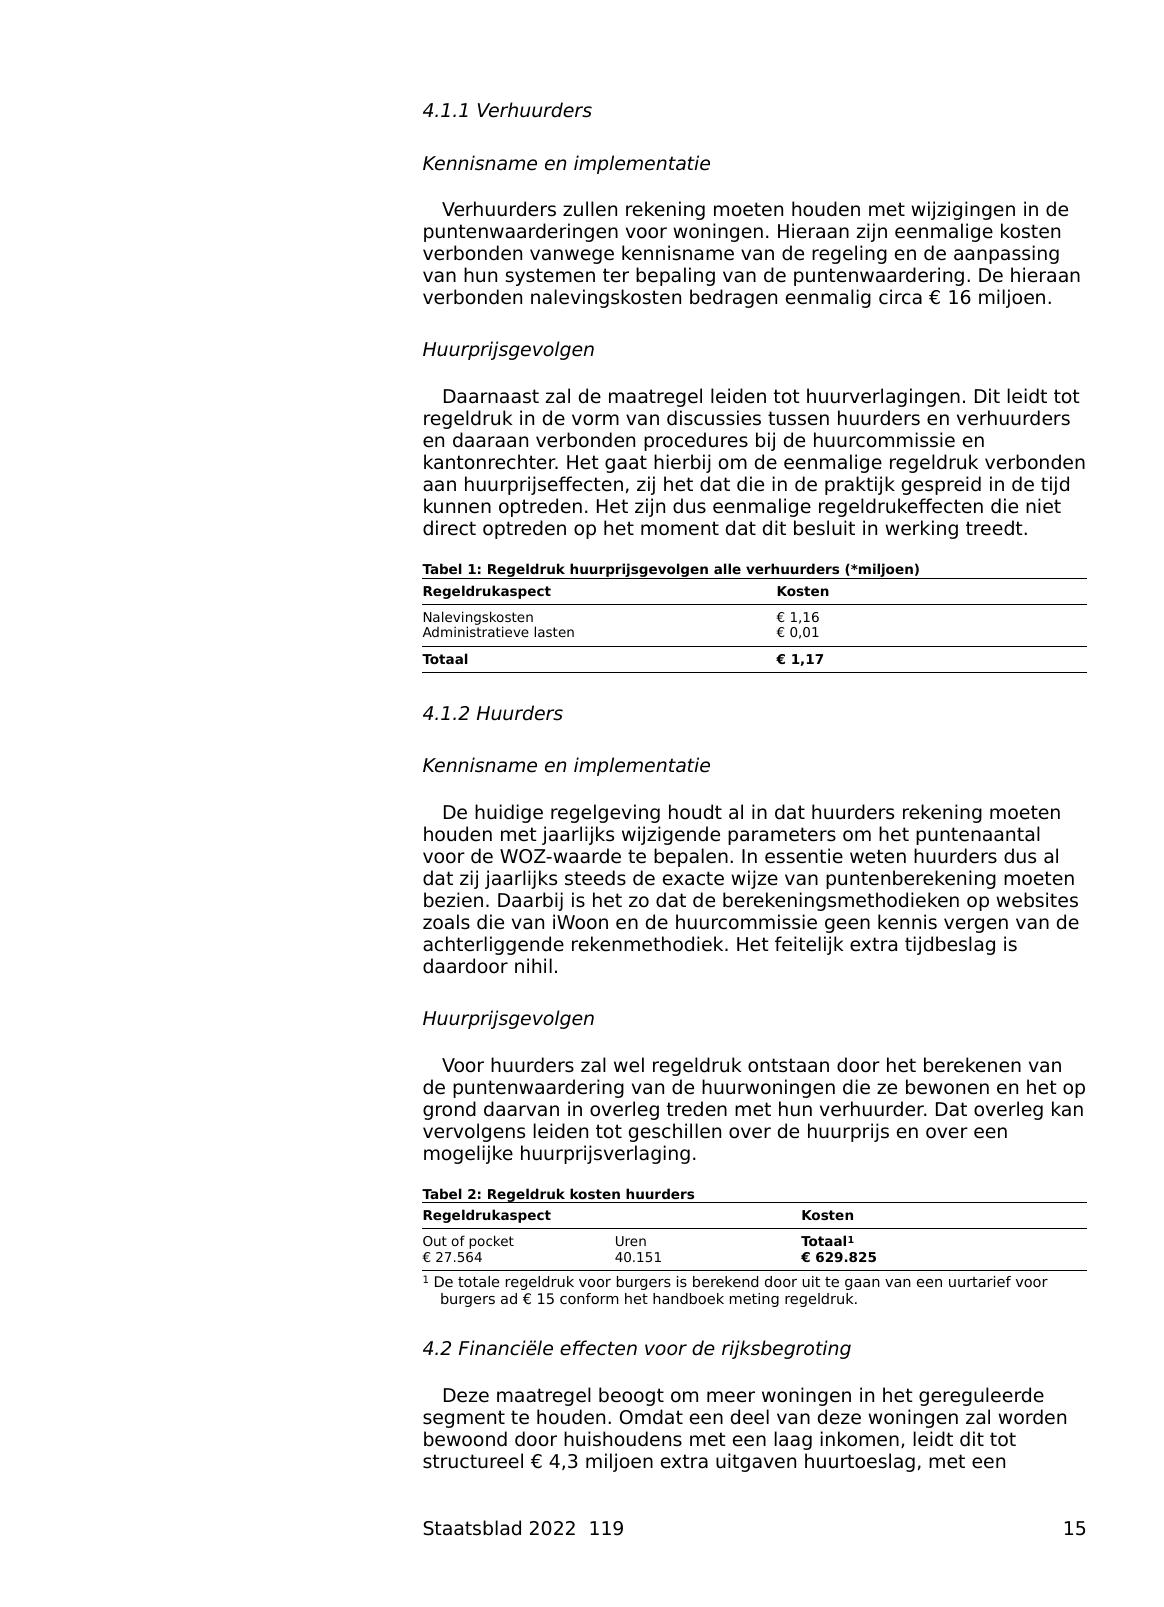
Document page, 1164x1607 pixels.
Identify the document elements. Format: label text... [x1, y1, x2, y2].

table_cell Regeldrukaspect [422, 1203, 795, 1228]
text Deze maatregel beoogt om meer woningen in het gereguleerde segment te houden. Omdat een deel van deze woningen zal worden bewoond door huishoudens met een laag inkomen, leidt dit tot structureel € 4,3 miljoen extra uitgaven huurtoeslag, met een [422, 1385, 1087, 1473]
table_cell € 1,16 [770, 605, 1087, 625]
table_header Tabel 2: Regeldruk kosten huurders [422, 1186, 1087, 1202]
subtitle Huurprijsgevolgen [422, 1008, 1087, 1030]
text Verhuurders zullen rekening moeten houden met wijzigingen in de puntenwaarderingen voor woningen. Hieraan zijn eenmalige kosten verbonden vanwege kennisname van de regeling en de aanpassing van hun systemen ter bepaling van de puntenwaardering. De hieraan verbonden nalevingskosten bedragen eenmalig circa € 16 miljoen. [422, 199, 1087, 309]
table_cell € 0,01 [770, 625, 1087, 646]
table_cell € 1,17 [770, 647, 1087, 672]
table_cell Uren [609, 1229, 795, 1250]
subtitle 4.1.1 Verhuurders [422, 100, 1087, 122]
table_cell Totaal [422, 647, 770, 672]
text De huidige regelgeving houdt al in dat huurders rekening moeten houden met jaarlijks wijzigende parameters om het puntenaantal voor de WOZ-waarde te bepalen. In essentie weten huurders dus al dat zij jaarlijks steeds de exacte wijze van puntenberekening moeten bezien. Daarbij is het zo dat de berekeningsmethodieken op websites zoals die van iWoon en de huurcommissie geen kennis vergen van de achterliggende rekenmethodiek. Het feitelijk extra tijdbeslag is daardoor nihil. [422, 802, 1087, 978]
table_cell 1 De totale regeldruk voor burgers is berekend door uit te gaan van een uurtarief voor burgers ad € 15 conform het handboek meting regeldruk. [422, 1271, 1087, 1308]
table_cell Kosten [795, 1203, 1087, 1228]
subtitle 4.2 Financiële effecten voor de rijksbegroting [422, 1338, 1087, 1360]
text Daarnaast zal de maatregel leiden tot huurverlagingen. Dit leidt tot regeldruk in de vorm van discussies tussen huurders en verhuurders en daaraan verbonden procedures bij de huurcommissie en kantonrechter. Het gaat hierbij om de eenmalige regeldruk verbonden aan huurprijseffecten, zij het dat die in de praktijk gespreid in de tijd kunnen optreden. Het zijn dus eenmalige regeldrukeffecten die niet direct optreden op het moment dat dit besluit in werking treedt. [422, 386, 1087, 540]
table_cell € 629.825 [795, 1250, 1087, 1270]
table_cell € 27.564 [422, 1250, 609, 1270]
subtitle Kennisname en implementatie [422, 152, 1087, 174]
subtitle Huurprijsgevolgen [422, 339, 1087, 361]
subtitle 4.1.2 Huurders [422, 703, 1087, 725]
subtitle Kennisname en implementatie [422, 755, 1087, 777]
table_cell Out of pocket [422, 1229, 609, 1250]
table_header Tabel 1: Regeldruk huurprijsgevolgen alle verhuurders (*miljoen) [422, 562, 1087, 578]
table_cell Regeldrukaspect [422, 579, 770, 604]
table_cell Nalevingskosten [422, 605, 770, 625]
table_cell 40.151 [609, 1250, 795, 1270]
table_cell Kosten [770, 579, 1087, 604]
text Voor huurders zal wel regeldruk ontstaan door het berekenen van de puntenwaardering van de huurwoningen die ze bewonen en het op grond daarvan in overleg treden met hun verhuurder. Dat overleg kan vervolgens leiden tot geschillen over de huurprijs en over een mogelijke huurprijsverlaging. [422, 1055, 1087, 1164]
table_cell Administratieve lasten [422, 625, 770, 646]
table_cell Totaal1 [795, 1229, 1087, 1250]
